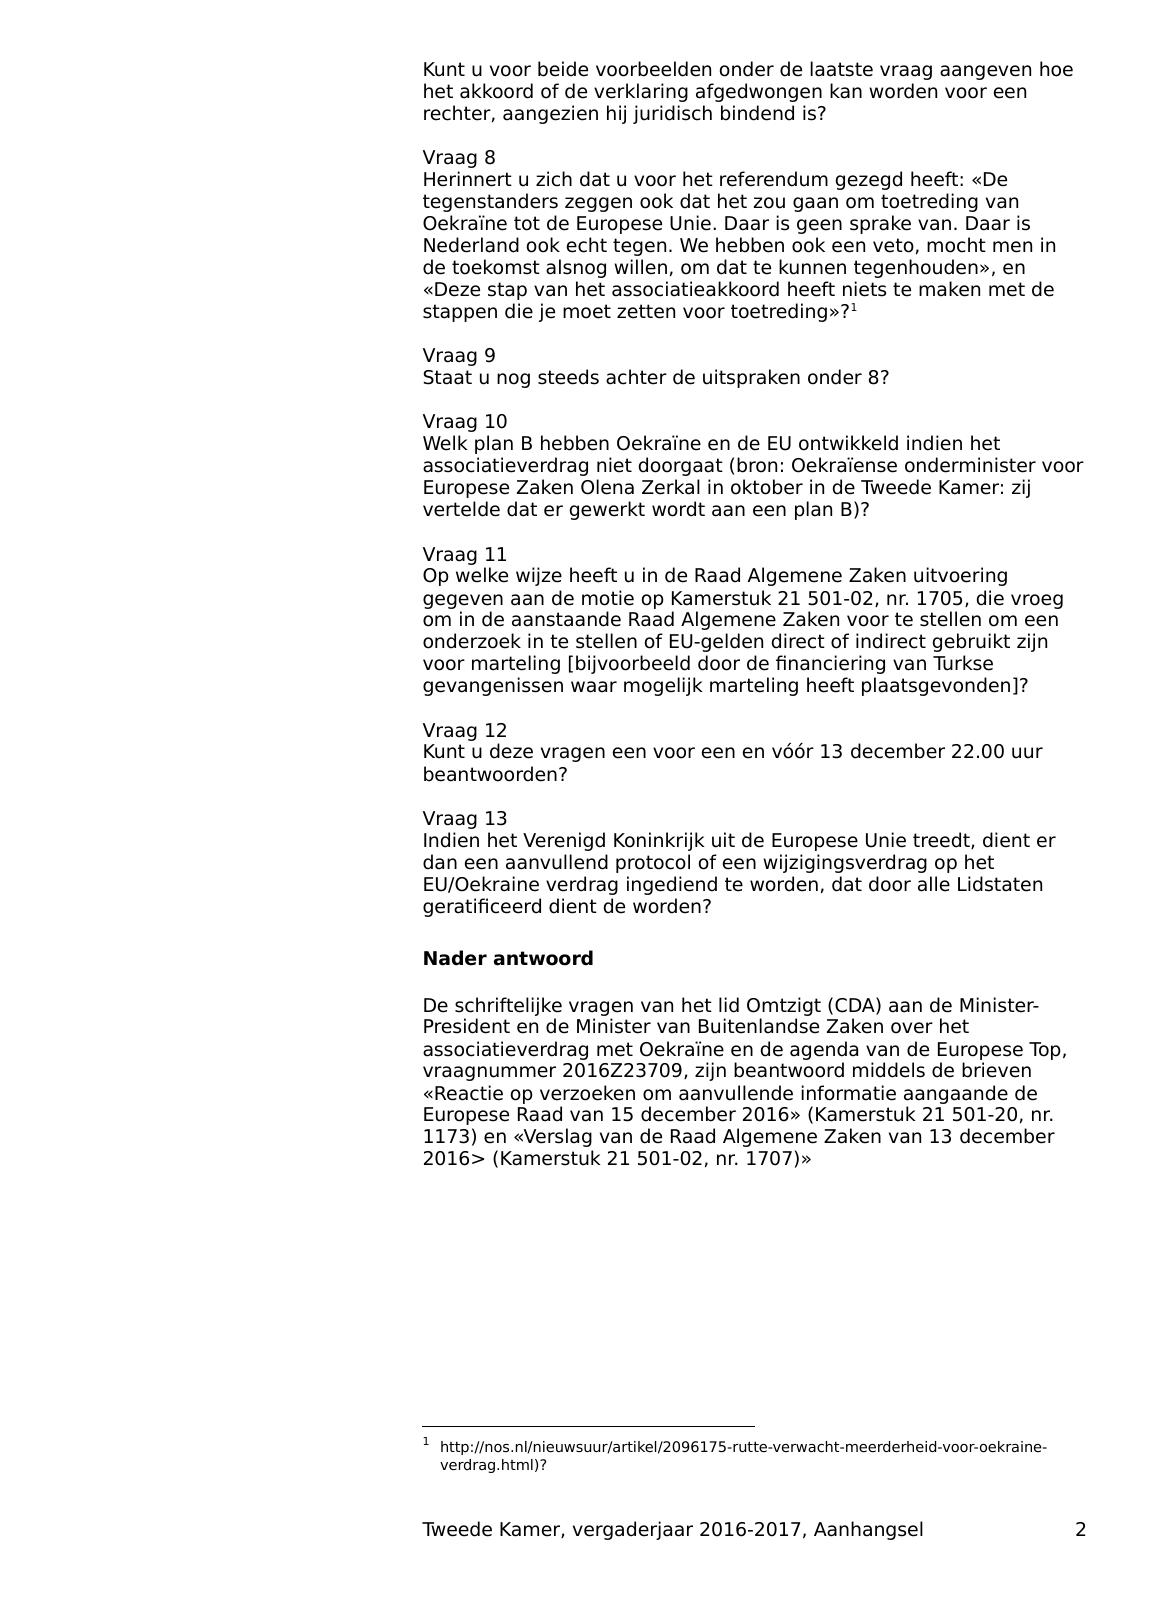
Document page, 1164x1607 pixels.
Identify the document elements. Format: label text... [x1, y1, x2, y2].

text Vraag 12 [422, 719, 1087, 741]
text Op welke wijze heeft u in de Raad Algemene Zaken uitvoering gegeven aan de motie op Kamerstuk 21 501-02, nr. 1705, die vroeg om in de aanstaande Raad Algemene Zaken voor te stellen om een onderzoek in te stellen of EU-gelden direct of indirect gebruikt zijn voor marteling [bijvoorbeeld door de financiering van Turkse gevangenissen waar mogelijk marteling heeft plaatsgevonden]? [422, 565, 1087, 697]
text Vraag 11 [422, 543, 1087, 565]
text Kunt u deze vragen een voor een en vóór 13 december 22.00 uur beantwoorden? [422, 741, 1087, 785]
text Herinnert u zich dat u voor het referendum gezegd heeft: «De tegenstanders zeggen ook dat het zou gaan om toetreding van Oekraïne tot de Europese Unie. Daar is geen sprake van. Daar is Nederland ook echt tegen. We hebben ook een veto, mocht men in de toekomst alsnog willen, om dat te kunnen tegenhouden», en «Deze stap van het associatieakkoord heeft niets te maken met de stappen die je moet zetten voor toetreding»? [422, 169, 1087, 323]
text http://nos.nl/nieuwsuur/artikel/2096175-rutte-verwacht-meerderheid-voor-oekraine-verdrag.html)? [422, 1435, 1087, 1474]
text Welk plan B hebben Oekraïne en de EU ontwikkeld indien het associatieverdrag niet doorgaat (bron: Oekraïense onderminister voor Europese Zaken Olena Zerkal in oktober in de Tweede Kamer: zij vertelde dat er gewerkt wordt aan een plan B)? [422, 433, 1087, 521]
subtitle Nader antwoord [422, 947, 1087, 969]
text De schriftelijke vragen van het lid Omtzigt (CDA) aan de Minister-President en de Minister van Buitenlandse Zaken over het associatieverdrag met Oekraïne en de agenda van de Europese Top, vraagnummer 2016Z23709, zijn beantwoord middels de brieven «Reactie op verzoeken om aanvullende informatie aangaande de Europese Raad van 15 december 2016» (Kamerstuk 21 501-20, nr. 1173) en «Verslag van de Raad Algemene Zaken van 13 december 2016> (Kamerstuk 21 501-02, nr. 1707)» [422, 994, 1087, 1170]
text Vraag 9 [422, 345, 1087, 367]
text Vraag 8 [422, 147, 1087, 169]
text Vraag 13 [422, 808, 1087, 829]
text Kunt u voor beide voorbeelden onder de laatste vraag aangeven hoe het akkoord of de verklaring afgedwongen kan worden voor een rechter, aangezien hij juridisch bindend is? [422, 59, 1087, 125]
text Indien het Verenigd Koninkrijk uit de Europese Unie treedt, dient er dan een aanvullend protocol of een wijzigingsverdrag op het EU/Oekraine verdrag ingediend te worden, dat door alle Lidstaten geratificeerd dient de worden? [422, 829, 1087, 917]
text Staat u nog steeds achter de uitspraken onder 8? [422, 367, 1087, 389]
text Vraag 10 [422, 411, 1087, 433]
